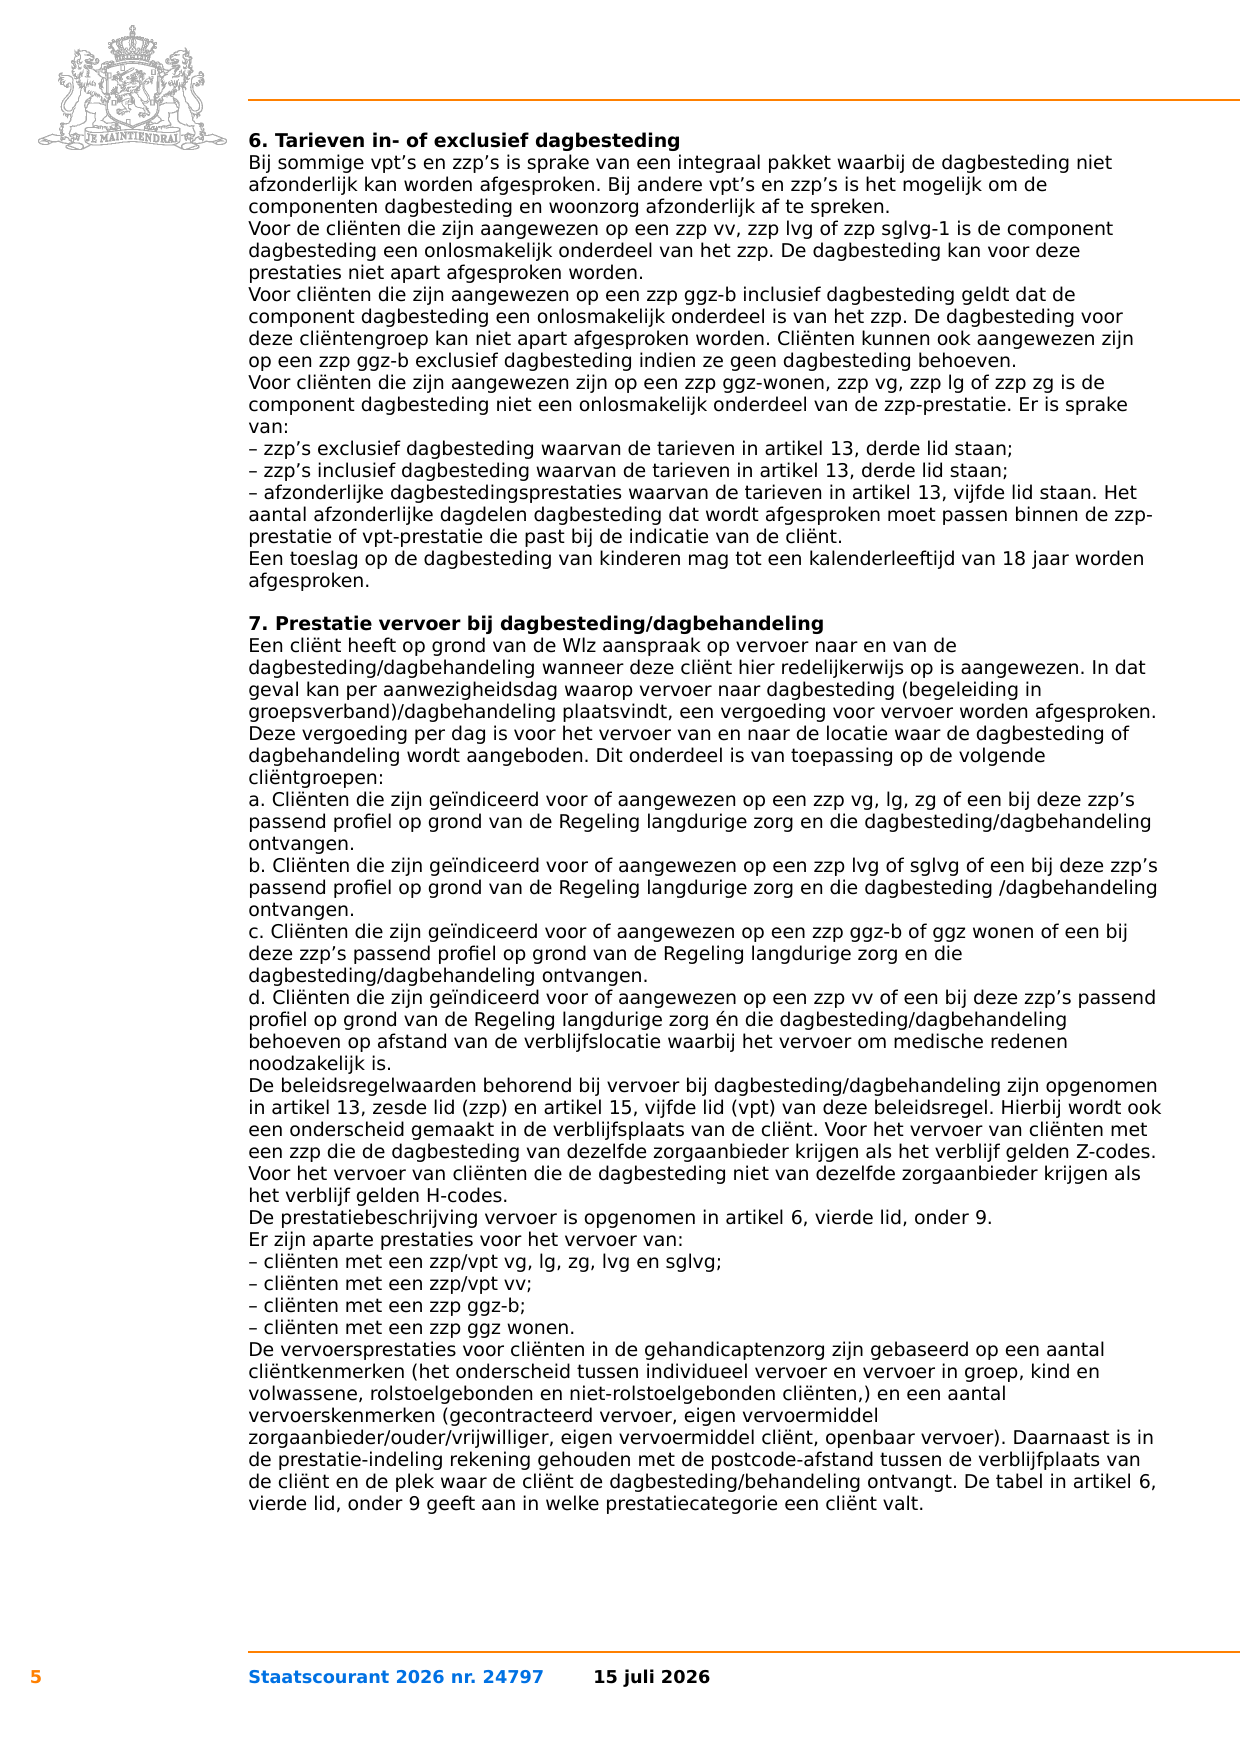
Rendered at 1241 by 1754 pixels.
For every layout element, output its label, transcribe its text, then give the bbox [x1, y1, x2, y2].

text Een toeslag op de dagbesteding van kinderen mag tot een kalenderleeftijd van 18 jaar worden afgesproken. [248, 547, 1163, 591]
text Er zijn aparte prestaties voor het vervoer van: [248, 1229, 1163, 1251]
text – cliënten met een zzp/vpt vg, lg, zg, lvg en sglvg; [248, 1251, 1163, 1273]
text – zzp’s exclusief dagbesteding waarvan de tarieven in artikel 13, derde lid staan; [248, 438, 1163, 459]
text c. Cliënten die zijn geïndiceerd voor of aangewezen op een zzp ggz-b of ggz wonen of een bij deze zzp’s passend profiel op grond van de Regeling langdurige zorg en die dagbesteding/dagbehandeling ontvangen. [248, 921, 1163, 987]
text De prestatiebeschrijving vervoer is opgenomen in artikel 6, vierde lid, onder 9. [248, 1207, 1163, 1229]
text a. Cliënten die zijn geïndiceerd voor of aangewezen op een zzp vg, lg, zg of een bij deze zzp’s passend profiel op grond van de Regeling langdurige zorg en die dagbesteding/dagbehandeling ontvangen. [248, 789, 1163, 855]
text Voor de cliënten die zijn aangewezen op een zzp vv, zzp lvg of zzp sglvg-1 is de component dagbesteding een onlosmakelijk onderdeel van het zzp. De dagbesteding kan voor deze prestaties niet apart afgesproken worden. [248, 218, 1163, 284]
text – afzonderlijke dagbestedingsprestaties waarvan de tarieven in artikel 13, vijfde lid staan. Het aantal afzonderlijke dagdelen dagbesteding dat wordt afgesproken moet passen binnen de zzp-prestatie of vpt-prestatie die past bij de indicatie van de cliënt. [248, 482, 1163, 547]
text – cliënten met een zzp/vpt vv; [248, 1273, 1163, 1295]
subtitle 6. Tarieven in- of exclusief dagbesteding [248, 130, 1163, 152]
text Een cliënt heeft op grond van de Wlz aanspraak op vervoer naar en van de dagbesteding/dagbehandeling wanneer deze cliënt hier redelijkerwijs op is aangewezen. In dat geval kan per aanwezigheidsdag waarop vervoer naar dagbesteding (begeleiding in groepsverband)/dagbehandeling plaatsvindt, een vergoeding voor vervoer worden afgesproken. Deze vergoeding per dag is voor het vervoer van en naar de locatie waar de dagbesteding of dagbehandeling wordt aangeboden. Dit onderdeel is van toepassing op de volgende cliëntgroepen: [248, 635, 1163, 789]
text Voor cliënten die zijn aangewezen op een zzp ggz-b inclusief dagbesteding geldt dat de component dagbesteding een onlosmakelijk onderdeel is van het zzp. De dagbesteding voor deze cliëntengroep kan niet apart afgesproken worden. Cliënten kunnen ook aangewezen zijn op een zzp ggz-b exclusief dagbesteding indien ze geen dagbesteding behoeven. [248, 284, 1163, 372]
text – zzp’s inclusief dagbesteding waarvan de tarieven in artikel 13, derde lid staan; [248, 459, 1163, 482]
text – cliënten met een zzp ggz-b; [248, 1295, 1163, 1317]
picture [38, 25, 227, 150]
subtitle 7. Prestatie vervoer bij dagbesteding/dagbehandeling [248, 613, 1163, 635]
text d. Cliënten die zijn geïndiceerd voor of aangewezen op een zzp vv of een bij deze zzp’s passend profiel op grond van de Regeling langdurige zorg én die dagbesteding/dagbehandeling behoeven op afstand van de verblijfslocatie waarbij het vervoer om medische redenen noodzakelijk is. [248, 987, 1163, 1075]
text De beleidsregelwaarden behorend bij vervoer bij dagbesteding/dagbehandeling zijn opgenomen in artikel 13, zesde lid (zzp) en artikel 15, vijfde lid (vpt) van deze beleidsregel. Hierbij wordt ook een onderscheid gemaakt in de verblijfsplaats van de cliënt. Voor het vervoer van cliënten met een zzp die de dagbesteding van dezelfde zorgaanbieder krijgen als het verblijf gelden Z-codes. Voor het vervoer van cliënten die de dagbesteding niet van dezelfde zorgaanbieder krijgen als het verblijf gelden H-codes. [248, 1075, 1163, 1207]
text Voor cliënten die zijn aangewezen zijn op een zzp ggz-wonen, zzp vg, zzp lg of zzp zg is de component dagbesteding niet een onlosmakelijk onderdeel van de zzp-prestatie. Er is sprake van: [248, 372, 1163, 438]
text Bij sommige vpt’s en zzp’s is sprake van een integraal pakket waarbij de dagbesteding niet afzonderlijk kan worden afgesproken. Bij andere vpt’s en zzp’s is het mogelijk om de componenten dagbesteding en woonzorg afzonderlijk af te spreken. [248, 152, 1163, 218]
text – cliënten met een zzp ggz wonen. [248, 1317, 1163, 1339]
text De vervoersprestaties voor cliënten in de gehandicaptenzorg zijn gebaseerd op een aantal cliëntkenmerken (het onderscheid tussen individueel vervoer en vervoer in groep, kind en volwassene, rolstoelgebonden en niet-rolstoelgebonden cliënten,) en een aantal vervoerskenmerken (gecontracteerd vervoer, eigen vervoermiddel zorgaanbieder/ouder/vrijwilliger, eigen vervoermiddel cliënt, openbaar vervoer). Daarnaast is in de prestatie-indeling rekening gehouden met de postcode-afstand tussen de verblijfplaats van de cliënt en de plek waar de cliënt de dagbesteding/behandeling ontvangt. De tabel in artikel 6, vierde lid, onder 9 geeft aan in welke prestatiecategorie een cliënt valt. [248, 1339, 1163, 1514]
text b. Cliënten die zijn geïndiceerd voor of aangewezen op een zzp lvg of sglvg of een bij deze zzp’s passend profiel op grond van de Regeling langdurige zorg en die dagbesteding /dagbehandeling ontvangen. [248, 855, 1163, 921]
